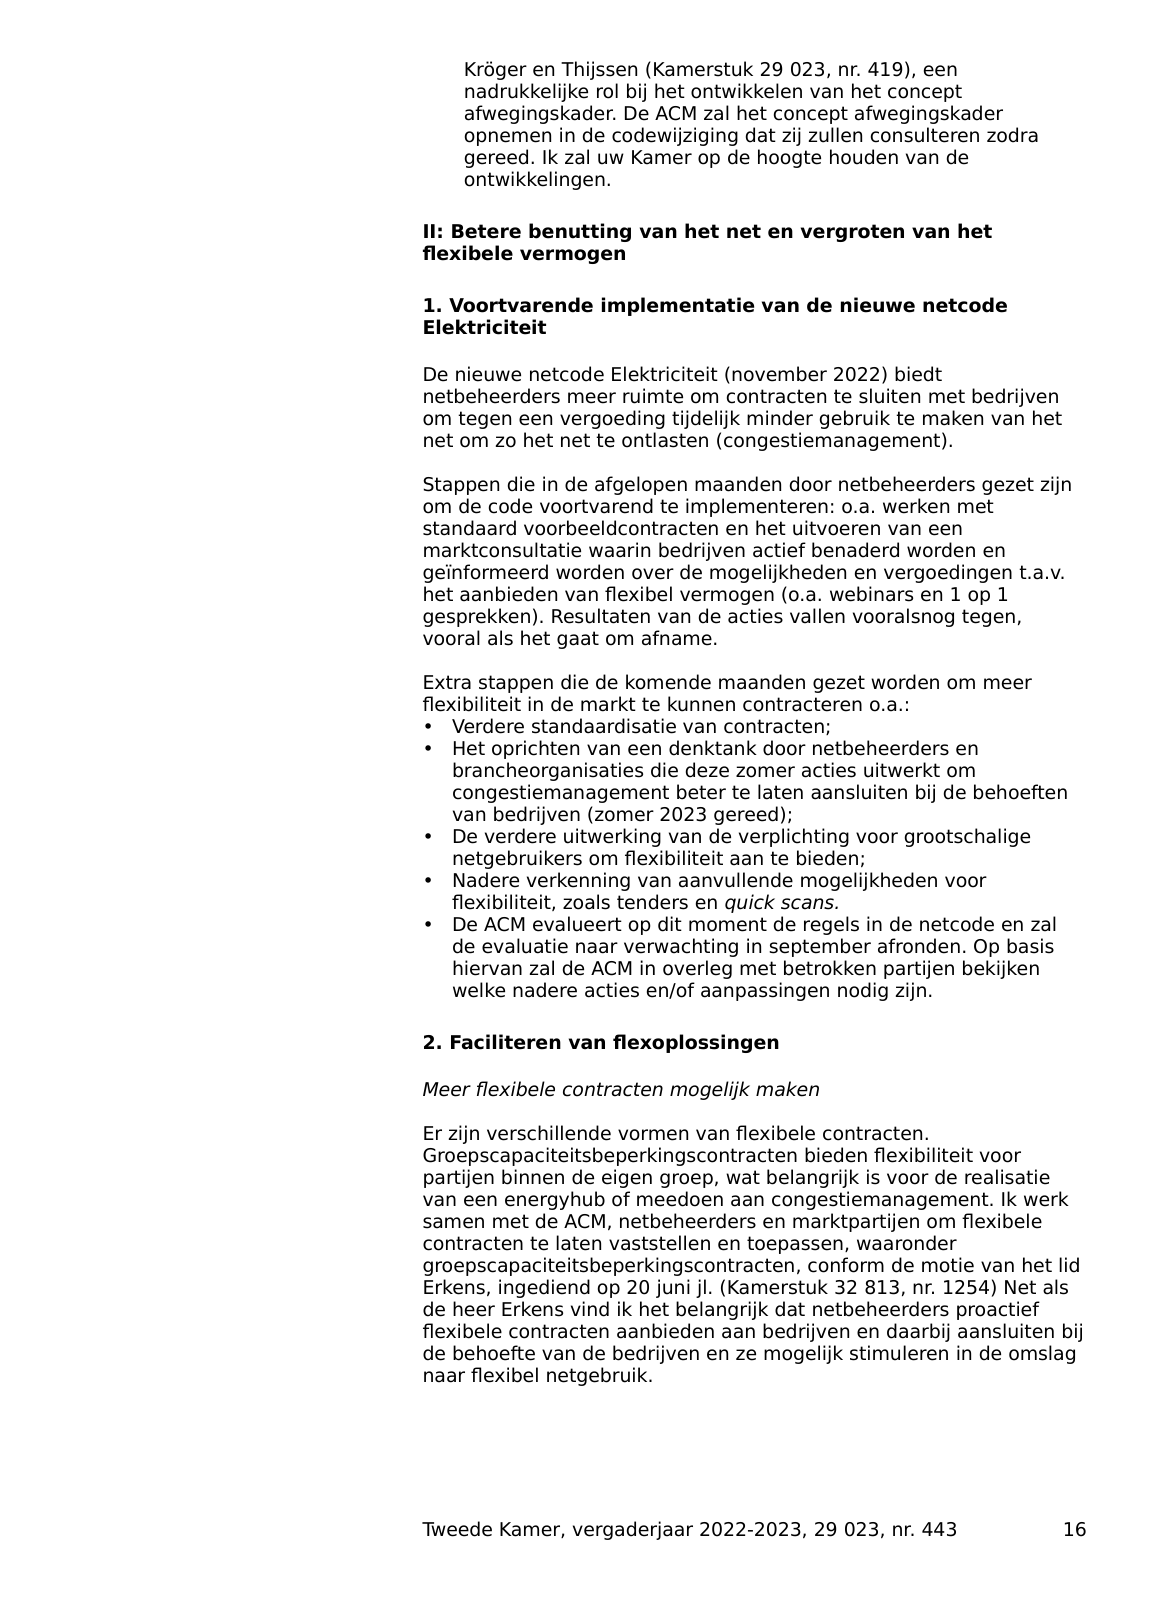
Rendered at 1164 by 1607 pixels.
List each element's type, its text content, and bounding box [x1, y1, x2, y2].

subtitle 1. Voortvarende implementatie van de nieuwe netcode Elektriciteit [422, 295, 1087, 339]
text • Nadere verkenning van aanvullende mogelijkheden voor flexibiliteit, zoals tenders en quick scans. [422, 870, 1087, 914]
subtitle Meer flexibele contracten mogelijk maken [422, 1079, 1087, 1101]
text • De ACM evalueert op dit moment de regels in de netcode en zal de evaluatie naar verwachting in september afronden. Op basis hiervan zal de ACM in overleg met betrokken partijen bekijken welke nadere acties en/of aanpassingen nodig zijn. [422, 914, 1087, 1002]
text Kröger en Thijssen (Kamerstuk 29 023, nr. 419), een nadrukkelijke rol bij het ontwikkelen van het concept afwegingskader. De ACM zal het concept afwegingskader opnemen in de codewijziging dat zij zullen consulteren zodra gereed. Ik zal uw Kamer op de hoogte houden van de ontwikkelingen. [464, 59, 1087, 191]
text • De verdere uitwerking van de verplichting voor grootschalige netgebruikers om flexibiliteit aan te bieden; [422, 826, 1087, 870]
text Groepscapaciteitsbeperkingscontracten bieden flexibiliteit voor partijen binnen de eigen groep, wat belangrijk is voor de realisatie van een energyhub of meedoen aan congestiemanagement. Ik werk samen met de ACM, netbeheerders en marktpartijen om flexibele contracten te laten vaststellen en toepassen, waaronder groepscapaciteitsbeperkingscontracten, conform de motie van het lid Erkens, ingediend op 20 juni jl. (Kamerstuk 32 813, nr. 1254) Net als de heer Erkens vind ik het belangrijk dat netbeheerders proactief flexibele contracten aanbieden aan bedrijven en daarbij aansluiten bij de behoefte van de bedrijven en ze mogelijk stimuleren in de omslag naar flexibel netgebruik. [422, 1145, 1087, 1387]
text • Verdere standaardisatie van contracten; [422, 716, 1087, 738]
text De nieuwe netcode Elektriciteit (november 2022) biedt netbeheerders meer ruimte om contracten te sluiten met bedrijven om tegen een vergoeding tijdelijk minder gebruik te maken van het net om zo het net te ontlasten (congestiemanagement). [422, 364, 1087, 452]
subtitle 2. Faciliteren van flexoplossingen [422, 1032, 1087, 1054]
text Stappen die in de afgelopen maanden door netbeheerders gezet zijn om de code voortvarend te implementeren: o.a. werken met standaard voorbeeldcontracten en het uitvoeren van een marktconsultatie waarin bedrijven actief benaderd worden en geïnformeerd worden over de mogelijkheden en vergoedingen t.a.v. het aanbieden van flexibel vermogen (o.a. webinars en 1 op 1 gesprekken). Resultaten van de acties vallen vooralsnog tegen, vooral als het gaat om afname. [422, 474, 1087, 650]
text Er zijn verschillende vormen van flexibele contracten. [422, 1123, 1087, 1145]
text • Het oprichten van een denktank door netbeheerders en brancheorganisaties die deze zomer acties uitwerkt om congestiemanagement beter te laten aansluiten bij de behoeften van bedrijven (zomer 2023 gereed); [422, 738, 1087, 826]
text Extra stappen die de komende maanden gezet worden om meer flexibiliteit in de markt te kunnen contracteren o.a.: [422, 672, 1087, 716]
subtitle II: Betere benutting van het net en vergroten van het flexibele vermogen [422, 221, 1087, 265]
